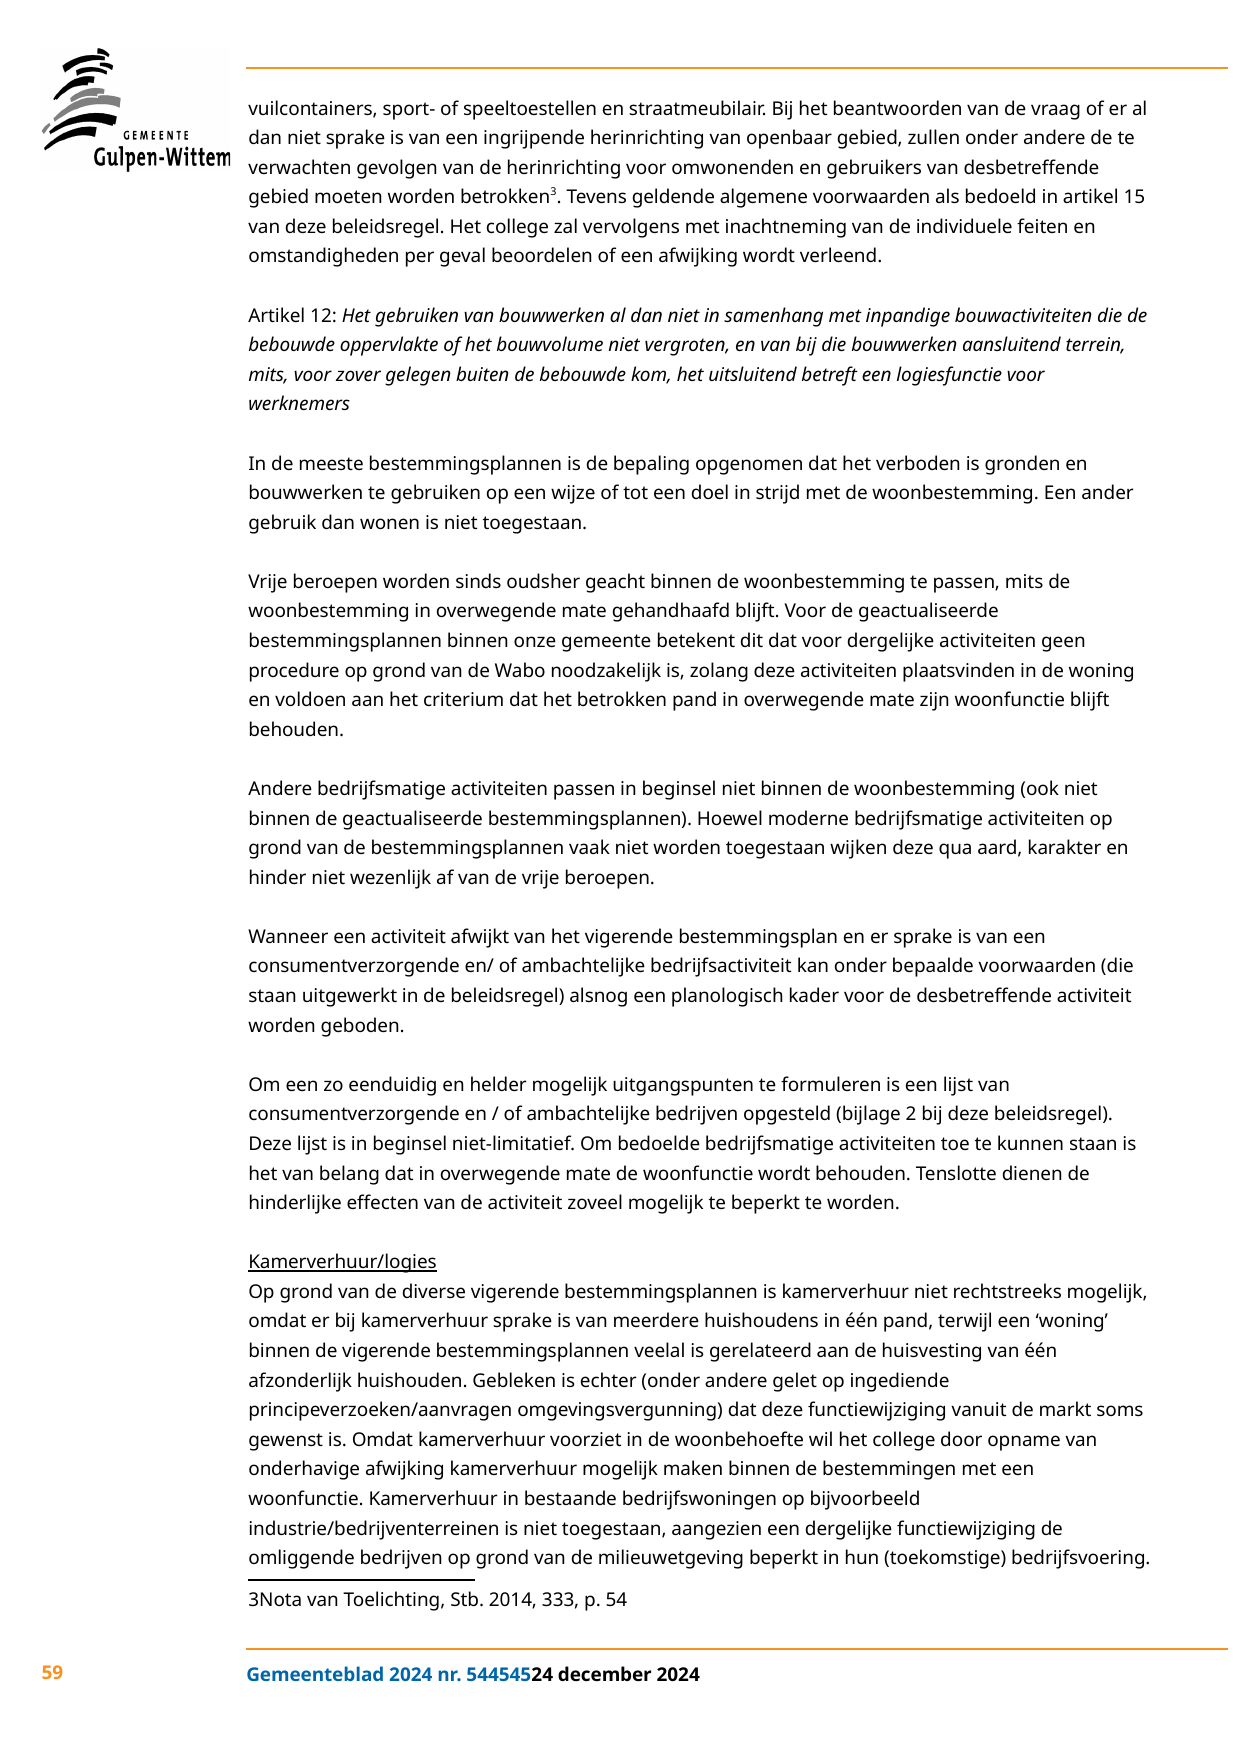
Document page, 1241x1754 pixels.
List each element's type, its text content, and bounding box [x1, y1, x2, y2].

text In de meeste bestemmingsplannen is de bepaling opgenomen dat het verboden is gronden en [248, 450, 1152, 476]
text Vrije beroepen worden sinds oudsher geacht binnen de woonbestemming te passen, mits de woonbestemming in overwegende mate gehandhaafd blijft. Voor de geactualiseerde bestemmingsplannen binnen onze gemeente betekent dit dat voor dergelijke activiteiten geen procedure op grond van de Wabo noodzakelijk is, zolang deze activiteiten plaatsvinden in de woning en voldoen aan het criterium dat het betrokken pand in overwegende mate zijn woonfunctie blijft behouden. [248, 568, 1152, 742]
text Om een zo eenduidig en helder mogelijk uitgangspunten te formuleren is een lijst van consumentverzorgende en / of ambachtelijke bedrijven opgesteld (bijlage 2 bij deze beleidsregel). Deze lijst is in beginsel niet-limitatief. Om bedoelde bedrijfsmatige activiteiten toe te kunnen staan is het van belang dat in overwegende mate de woonfunctie wordt behouden. Tenslotte dienen de hinderlijke effecten van de activiteit zoveel mogelijk te beperkt te worden. [248, 1071, 1152, 1215]
text bouwwerken te gebruiken op een wijze of tot een doel in strijd met de woonbestemming. Een ander gebruik dan wonen is niet toegestaan. [248, 479, 1152, 535]
text Artikel 12: Het gebruiken van bouwwerken al dan niet in samenhang met inpandige bouwactiviteiten die de bebouwde oppervlakte of het bouwvolume niet vergroten, en van bij die bouwwerken aansluitend terrein, mits, voor zover gelegen buiten de bebouwde kom, het uitsluitend betreft een logiesfunctie voor werknemers [248, 302, 1152, 416]
text Op grond van de diverse vigerende bestemmingsplannen is kamerverhuur niet rechtstreeks mogelijk, omdat er bij kamerverhuur sprake is van meerdere huishoudens in één pand, terwijl een ‘woning’ binnen de vigerende bestemmingsplannen veelal is gerelateerd aan de huisvesting van één afzonderlijk huishouden. Gebleken is echter (onder andere gelet op ingediende principeverzoeken/aanvragen omgevingsvergunning) dat deze functiewijziging vanuit de markt soms gewenst is. Omdat kamerverhuur voorziet in de woonbehoefte wil het college door opname van onderhavige afwijking kamerverhuur mogelijk maken binnen de bestemmingen met een woonfunctie. Kamerverhuur in bestaande bedrijfswoningen op bijvoorbeeld industrie/bedrijventerreinen is niet toegestaan, aangezien een dergelijke functiewijziging de omliggende bedrijven op grond van de milieuwetgeving beperkt in hun (toekomstige) bedrijfsvoering. [248, 1278, 1152, 1570]
text Nota van Toelichting, Stb. 2014, 333, p. 54 [248, 1586, 1152, 1612]
text Kamerverhuur/logies [248, 1248, 1152, 1274]
text vuilcontainers, sport- of speeltoestellen en straatmeubilair. Bij het beantwoorden van de vraag of er al dan niet sprake is van een ingrijpende herinrichting van openbaar gebied, zullen onder andere de te verwachten gevolgen van de herinrichting voor omwonenden en gebruikers van desbetreffende gebied moeten worden betrokken. Tevens geldende algemene voorwaarden als bedoeld in artikel 15 van deze beleidsregel. Het college zal vervolgens met inachtneming van de individuele feiten en omstandigheden per geval beoordelen of een afwijking wordt verleend. [248, 95, 1152, 268]
text Wanneer een activiteit afwijkt van het vigerende bestemmingsplan en er sprake is van een consumentverzorgende en/ of ambachtelijke bedrijfsactiviteit kan onder bepaalde voorwaarden (die staan uitgewerkt in de beleidsregel) alsnog een planologisch kader voor de desbetreffende activiteit worden geboden. [248, 923, 1152, 1038]
picture [41, 47, 231, 172]
text Andere bedrijfsmatige activiteiten passen in beginsel niet binnen de woonbestemming (ook niet binnen de geactualiseerde bestemmingsplannen). Hoewel moderne bedrijfsmatige activiteiten op grond van de bestemmingsplannen vaak niet worden toegestaan wijken deze qua aard, karakter en hinder niet wezenlijk af van de vrije beroepen. [248, 775, 1152, 890]
